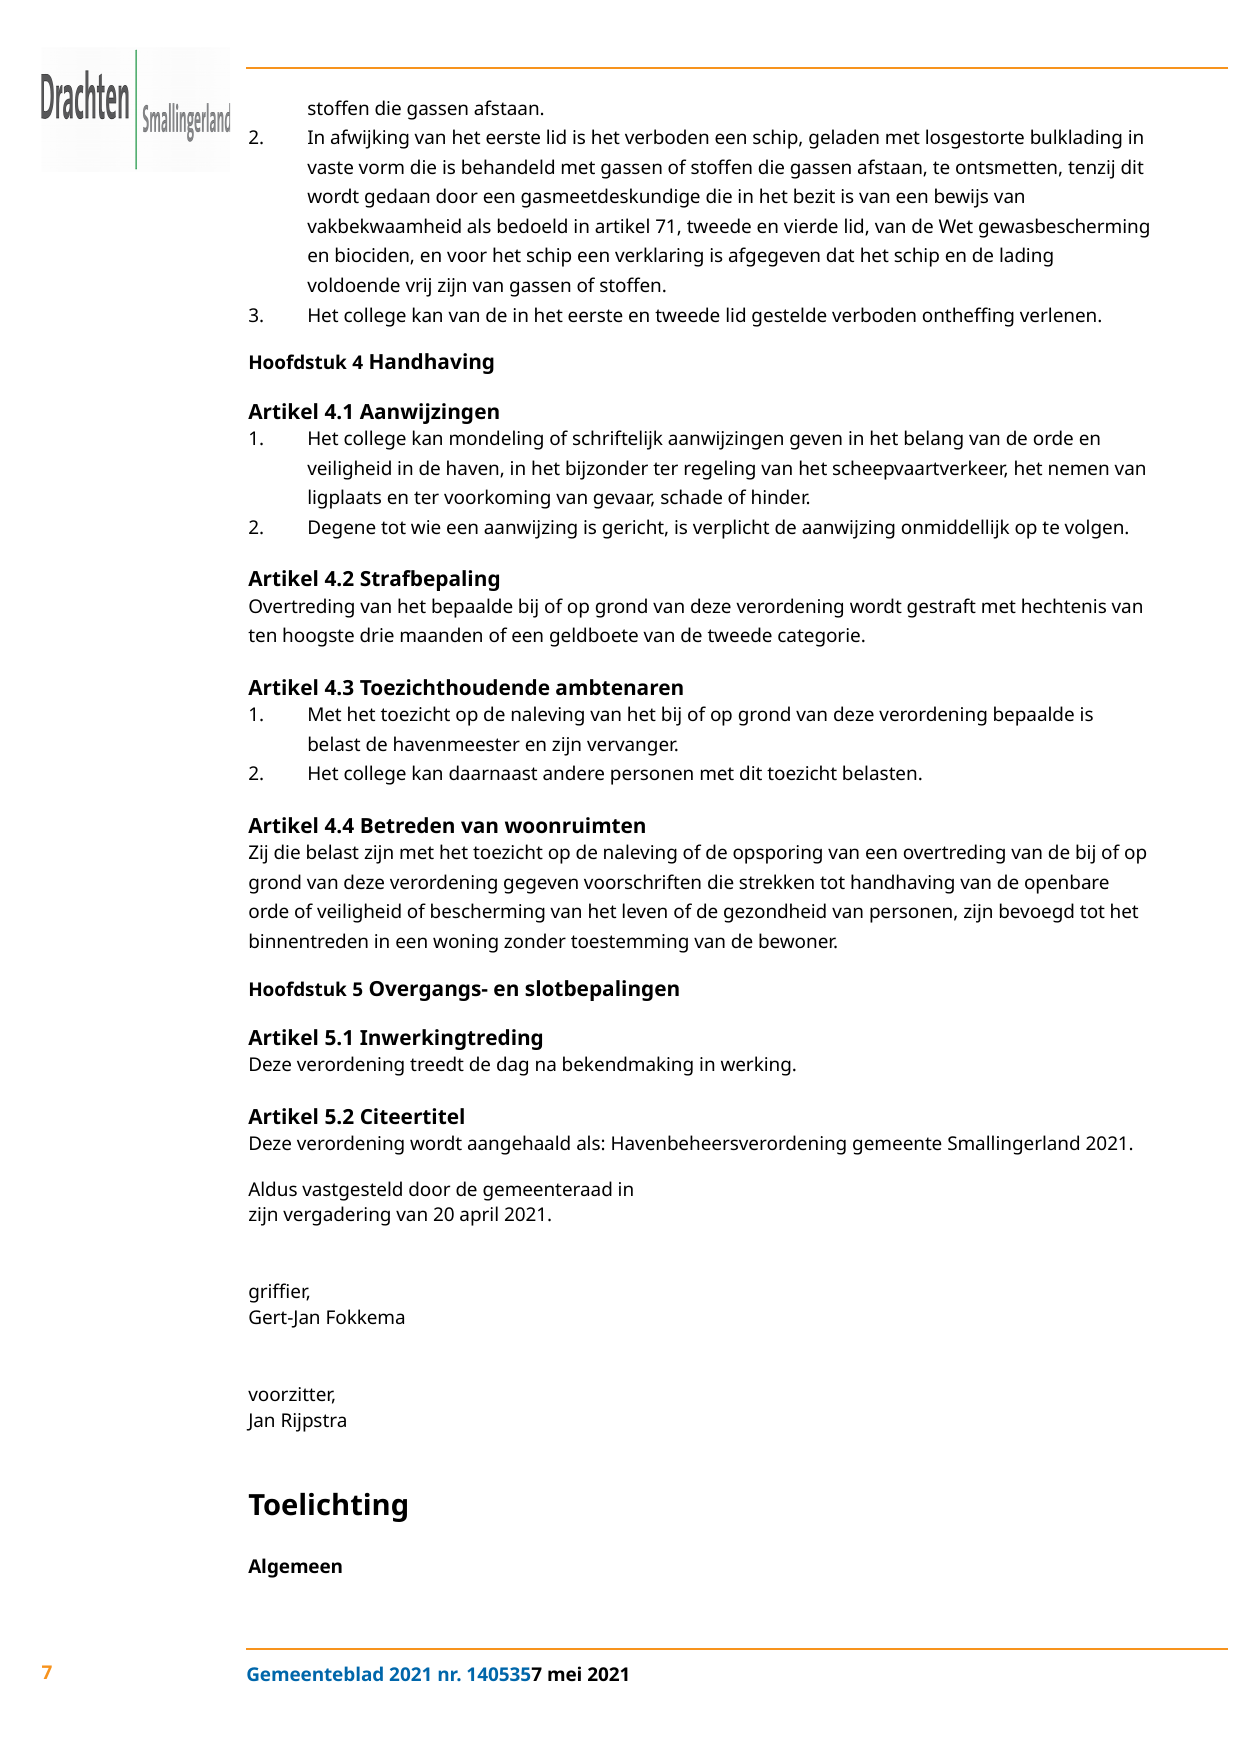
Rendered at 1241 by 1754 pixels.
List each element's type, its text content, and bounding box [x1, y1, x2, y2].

text Artikel 5.1 Inwerkingtreding [248, 1023, 1152, 1051]
list Met het toezicht op de naleving van het bij of op grond van deze verordening bepaalde is belast de havenmeester en zijn vervanger. [248, 701, 1152, 757]
list In afwijking van het eerste lid is het verboden een schip, geladen met losgestorte bulklading in vaste vorm die is behandeld met gassen of stoffen die gassen afstaan, te ontsmetten, tenzij dit wordt gedaan door een gasmeetdeskundige die in het bezit is van een bewijs van vakbekwaamheid als bedoeld in artikel 71, tweede en vierde lid, van de Wet gewasbescherming en biociden, en voor het schip een verklaring is afgegeven dat het schip en de lading voldoende vrij zijn van gassen of stoffen. [248, 124, 1152, 298]
text Artikel 4.3 Toezichthoudende ambtenaren [248, 673, 1152, 701]
text zijn vergadering van 20 april 2021. [248, 1202, 1152, 1227]
text Overtreding van het bepaalde bij of op grond van deze verordening wordt gestraft met hechtenis van ten hoogste drie maanden of een geldboete van de tweede categorie. [248, 593, 1152, 648]
text Jan Rijpstra [248, 1407, 1152, 1433]
list Het college kan van de in het eerste en tweede lid gestelde verboden ontheffing verlenen. [248, 302, 1152, 328]
list stoffen die gassen afstaan. [248, 95, 1152, 121]
text voorzitter, [248, 1382, 1152, 1407]
text Deze verordening wordt aangehaald als: Havenbeheersverordening gemeente Smallingerland 2021. [248, 1130, 1152, 1156]
picture [41, 47, 231, 172]
list Degene tot wie een aanwijzing is gericht, is verplicht de aanwijzing onmiddellijk op te volgen. [248, 514, 1152, 540]
list Het college kan mondeling of schriftelijk aanwijzingen geven in het belang van de orde en veiligheid in de haven, in het bijzonder ter regeling van het scheepvaartverkeer, het nemen van ligplaats en ter voorkoming van gevaar, schade of hinder. [248, 425, 1152, 510]
text Aldus vastgesteld door de gemeenteraad in [248, 1176, 1152, 1202]
text Algemeen [248, 1553, 1152, 1579]
list Het college kan daarnaast andere personen met dit toezicht belasten. [248, 760, 1152, 786]
text Toelichting [248, 1484, 1152, 1524]
text Artikel 5.2 Citeertitel [248, 1102, 1152, 1130]
text Hoofdstuk 5 Overgangs- en slotbepalingen [248, 974, 1152, 1002]
text Artikel 4.1 Aanwijzingen [248, 397, 1152, 425]
text Hoofdstuk 4 Handhaving [248, 347, 1152, 376]
text Artikel 4.4 Betreden van woonruimten [248, 811, 1152, 839]
text Artikel 4.2 Strafbepaling [248, 564, 1152, 593]
text Gert-Jan Fokkema [248, 1304, 1152, 1330]
text griffier, [248, 1279, 1152, 1304]
text Deze verordening treedt de dag na bekendmaking in werking. [248, 1051, 1152, 1077]
text Zij die belast zijn met het toezicht op de naleving of de opsporing van een overtreding van de bij of op grond van deze verordening gegeven voorschriften die strekken tot handhaving van de openbare orde of veiligheid of bescherming van het leven of de gezondheid van personen, zijn bevoegd tot het binnentreden in een woning zonder toestemming van de bewoner. [248, 839, 1152, 954]
